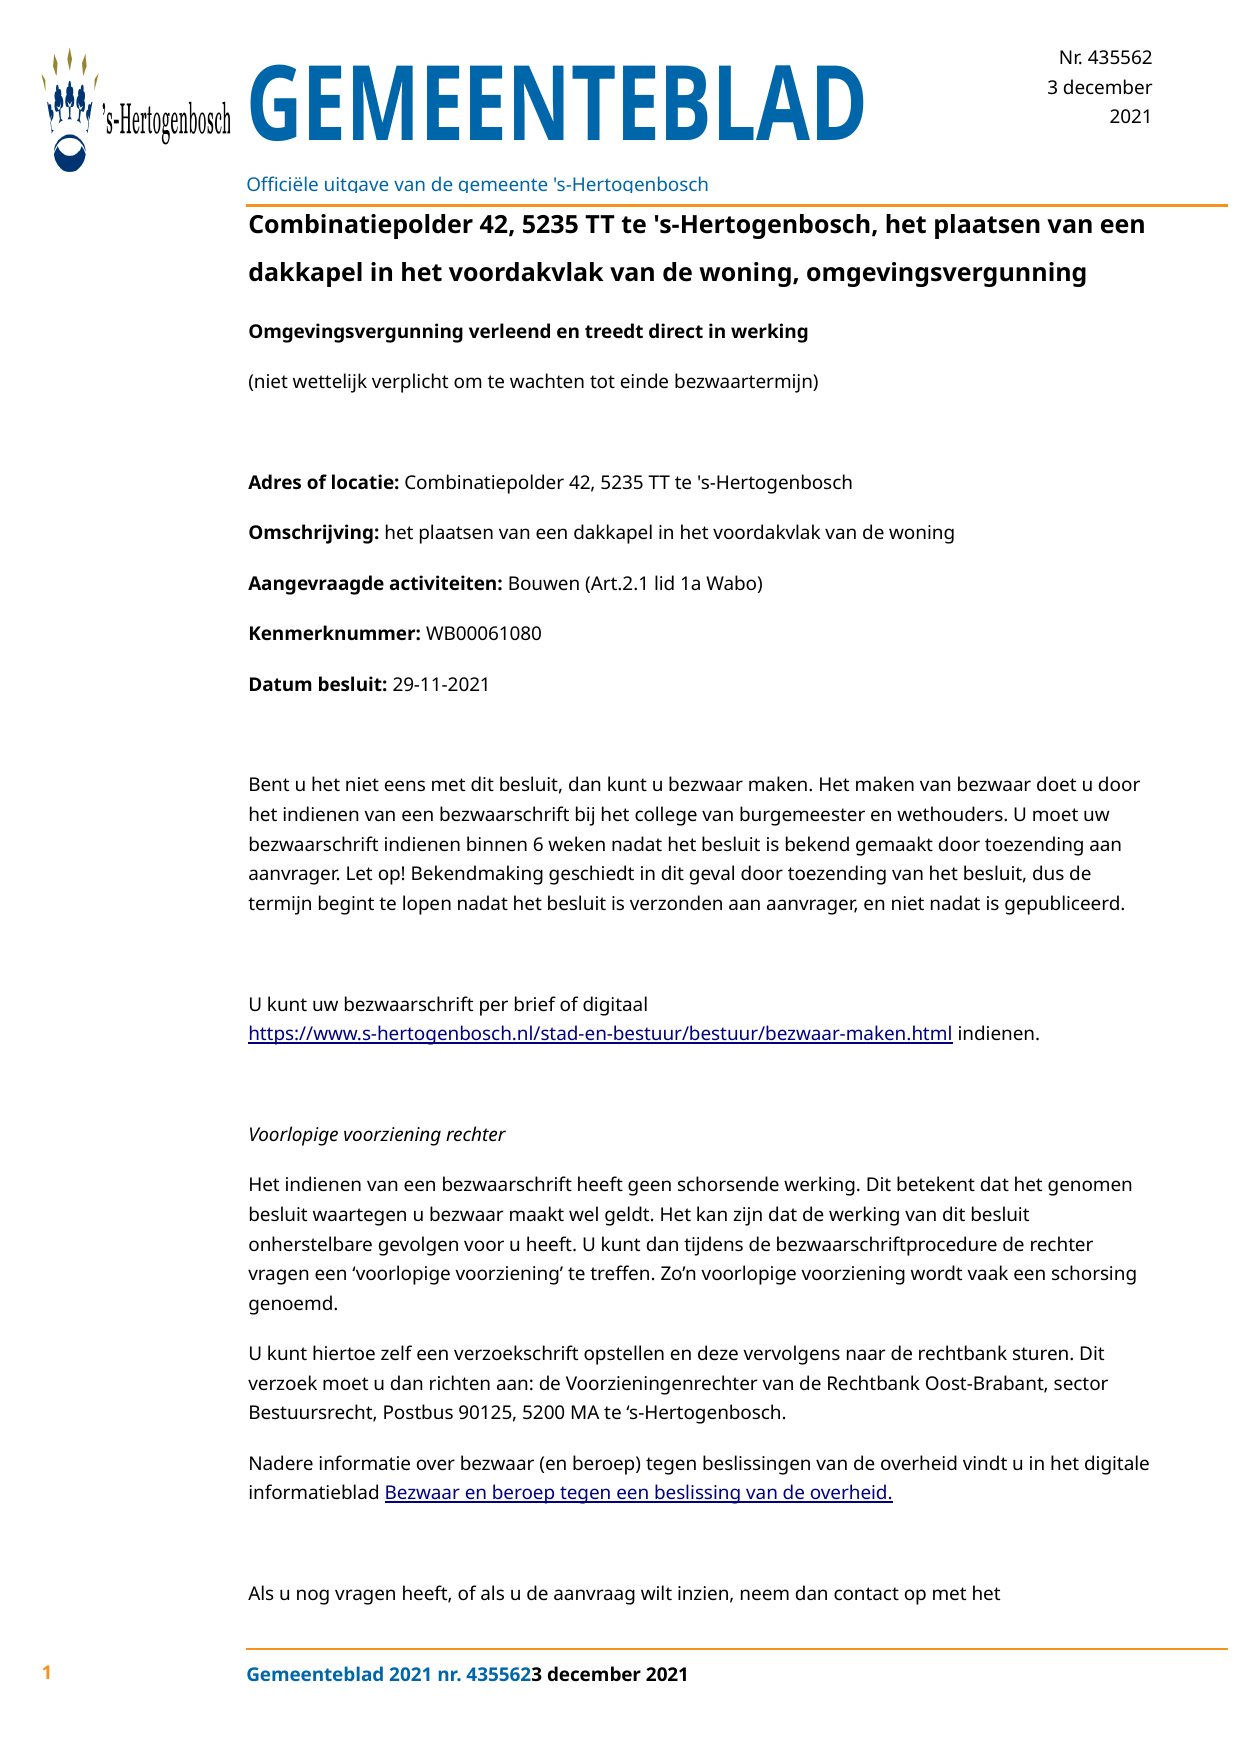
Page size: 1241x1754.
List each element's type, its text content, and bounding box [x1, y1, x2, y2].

text Nadere informatie over bezwaar (en beroep) tegen beslissingen van de overheid vindt u in het digitale informatieblad Bezwaar en beroep tegen een beslissing van de overheid. [248, 1450, 1152, 1505]
text U kunt hiertoe zelf een verzoekschrift opstellen en deze vervolgens naar de rechtbank sturen. Dit verzoek moet u dan richten aan: de Voorzieningenrechter van de Rechtbank Oost-Brabant, sector Bestuursrecht, Postbus 90125, 5200 MA te ‘s-Hertogenbosch. [248, 1340, 1152, 1425]
text Voorlopige voorziening rechter [248, 1121, 1152, 1147]
text Bent u het niet eens met dit besluit, dan kunt u bezwaar maken. Het maken van bezwaar doet u door het indienen van een bezwaarschrift bij het college van burgemeester en wethouders. U moet uw bezwaarschrift indienen binnen 6 weken nadat het besluit is bekend gemaakt door toezending aan aanvrager. Let op! Bekendmaking geschiedt in dit geval door toezending van het besluit, dus de termijn begint te lopen nadat het besluit is verzonden aan aanvrager, en niet nadat is gepubliceerd. [248, 772, 1152, 916]
text Datum besluit: 29-11-2021 [248, 671, 1152, 697]
text Omgevingsvergunning verleend en treedt direct in werking [248, 318, 1152, 344]
text Als u nog vragen heeft, of als u de aanvraag wilt inzien, neem dan contact op met het [248, 1580, 1152, 1606]
text (niet wettelijk verplicht om te wachten tot einde bezwaartermijn) [248, 368, 1152, 394]
text Combinatiepolder 42, 5235 TT te 's-Hertogenbosch, het plaatsen van een dakkapel in het voordakvlak van de woning, omgevingsvergunning [248, 207, 1152, 288]
text U kunt uw bezwaarschrift per brief of digitaal https://www.s-hertogenbosch.nl/stad-en-bestuur/bestuur/bezwaar-maken.html indienen. [248, 991, 1152, 1046]
picture [41, 47, 231, 172]
text Adres of locatie: Combinatiepolder 42, 5235 TT te 's-Hertogenbosch [248, 469, 1152, 495]
text Aangevraagde activiteiten: Bouwen (Art.2.1 lid 1a Wabo) [248, 570, 1152, 596]
text Omschrijving: het plaatsen van een dakkapel in het voordakvlak van de woning [248, 519, 1152, 545]
text Het indienen van een bezwaarschrift heeft geen schorsende werking. Dit betekent dat het genomen besluit waartegen u bezwaar maakt wel geldt. Het kan zijn dat de werking van dit besluit onherstelbare gevolgen voor u heeft. U kunt dan tijdens de bezwaarschriftprocedure de rechter vragen een ‘voorlopige voorziening’ te treffen. Zo’n voorlopige voorziening wordt vaak een schorsing genoemd. [248, 1172, 1152, 1316]
text Kenmerknummer: WB00061080 [248, 620, 1152, 646]
